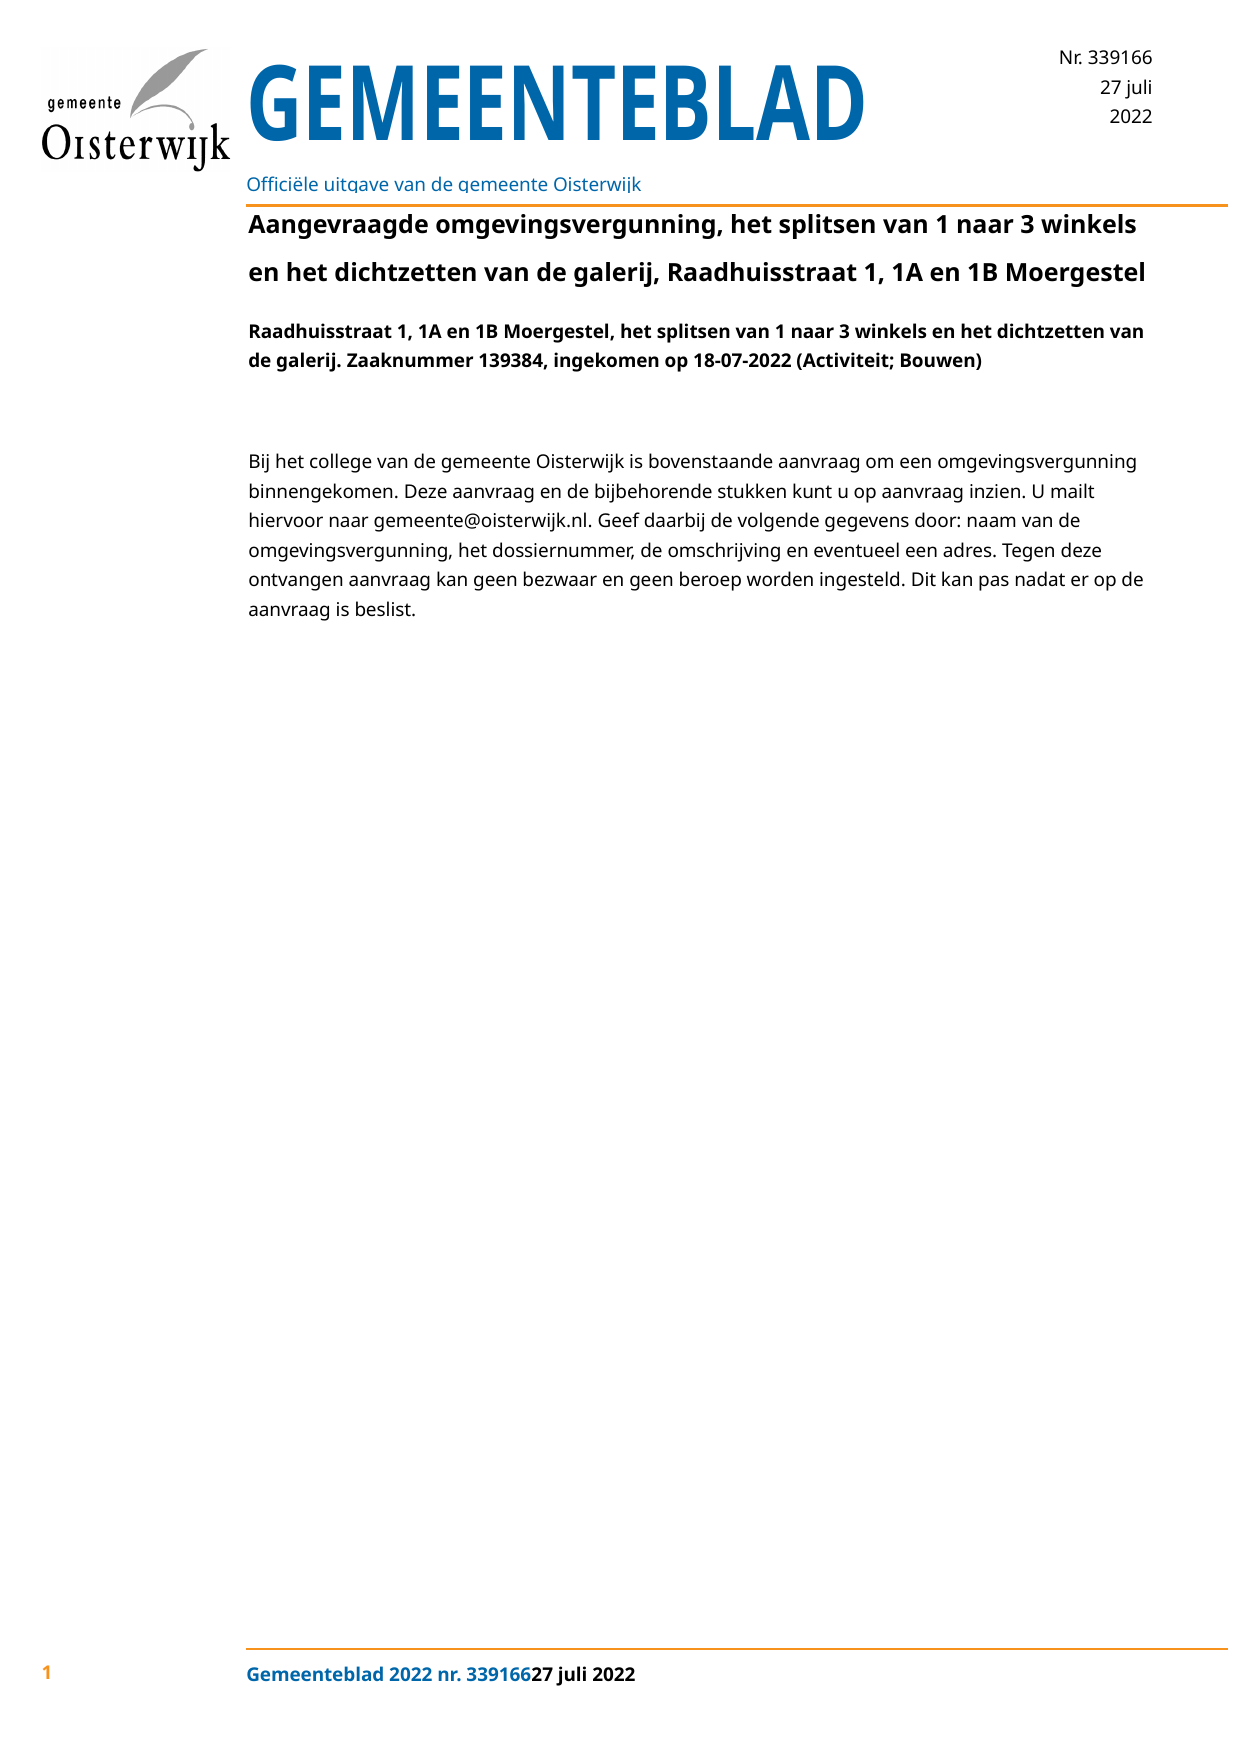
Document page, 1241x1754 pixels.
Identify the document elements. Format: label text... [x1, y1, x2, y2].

text Raadhuisstraat 1, 1A en 1B Moergestel, het splitsen van 1 naar 3 winkels en het dichtzetten van de galerij. Zaaknummer 139384, ingekomen op 18-07-2022 (Activiteit; Bouwen) [248, 318, 1152, 373]
text Aangevraagde omgevingsvergunning, het splitsen van 1 naar 3 winkels en het dichtzetten van de galerij, Raadhuisstraat 1, 1A en 1B Moergestel [248, 207, 1152, 288]
picture [41, 47, 231, 172]
text Bij het college van de gemeente Oisterwijk is bovenstaande aanvraag om een omgevingsvergunning binnengekomen. Deze aanvraag en de bijbehorende stukken kunt u op aanvraag inzien. U mailt hiervoor naar gemeente@oisterwijk.nl. Geef daarbij de volgende gegevens door: naam van de omgevingsvergunning, het dossiernummer, de omschrijving en eventueel een adres. Tegen deze ontvangen aanvraag kan geen bezwaar en geen beroep worden ingesteld. Dit kan pas nadat er op de aanvraag is beslist. [248, 448, 1152, 622]
